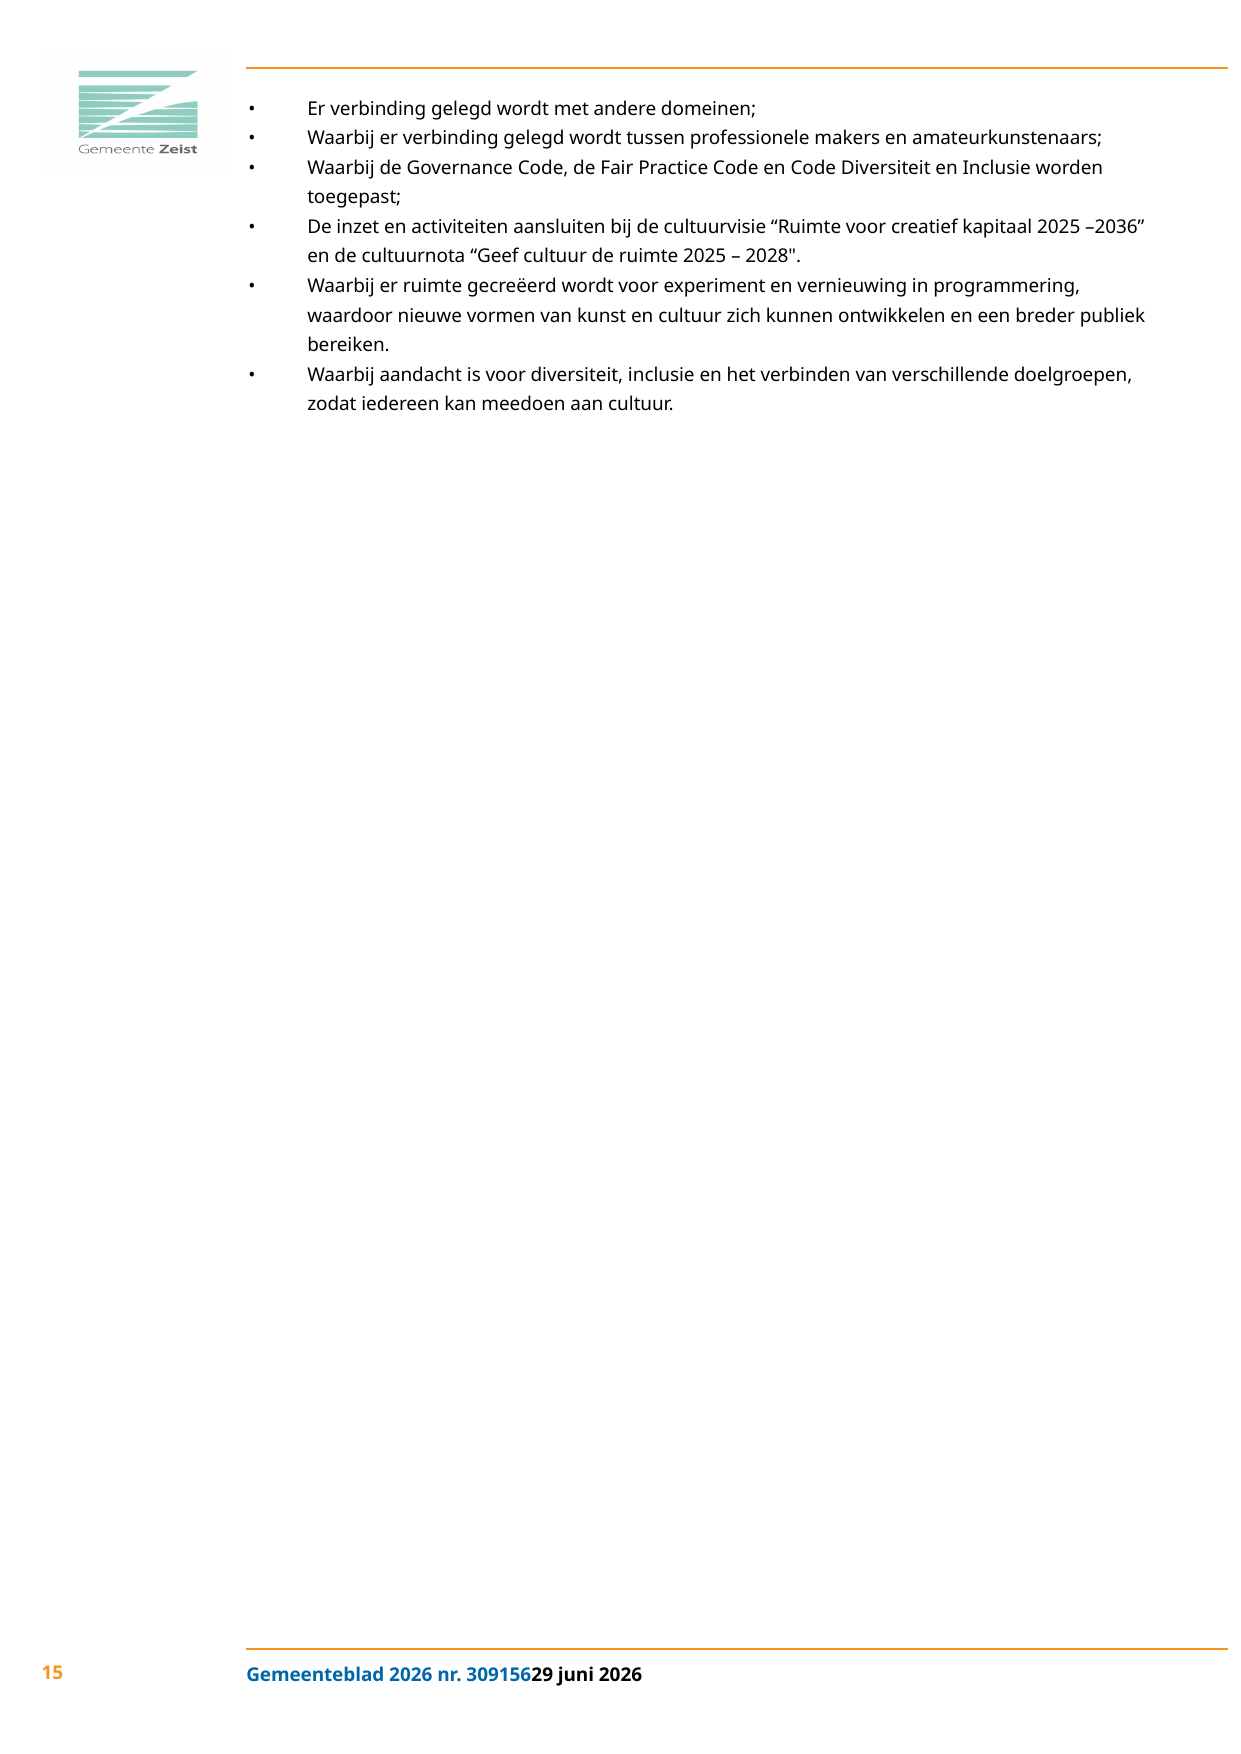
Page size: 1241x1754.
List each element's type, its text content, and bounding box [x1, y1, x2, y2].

picture [41, 47, 231, 172]
list De inzet en activiteiten aansluiten bij de cultuurvisie “Ruimte voor creatief kapitaal 2025 –2036” en de cultuurnota “Geef cultuur de ruimte 2025 – 2028". [248, 213, 1152, 268]
list Waarbij er verbinding gelegd wordt tussen professionele makers en amateurkunstenaars; [248, 124, 1152, 150]
list Waarbij er ruimte gecreëerd wordt voor experiment en vernieuwing in programmering, waardoor nieuwe vormen van kunst en cultuur zich kunnen ontwikkelen en een breder publiek bereiken. [248, 272, 1152, 357]
list Er verbinding gelegd wordt met andere domeinen; [248, 95, 1152, 121]
list Waarbij de Governance Code, de Fair Practice Code en Code Diversiteit en Inclusie worden toegepast; [248, 154, 1152, 209]
list Waarbij aandacht is voor diversiteit, inclusie en het verbinden van verschillende doelgroepen, zodat iedereen kan meedoen aan cultuur. [248, 361, 1152, 416]
